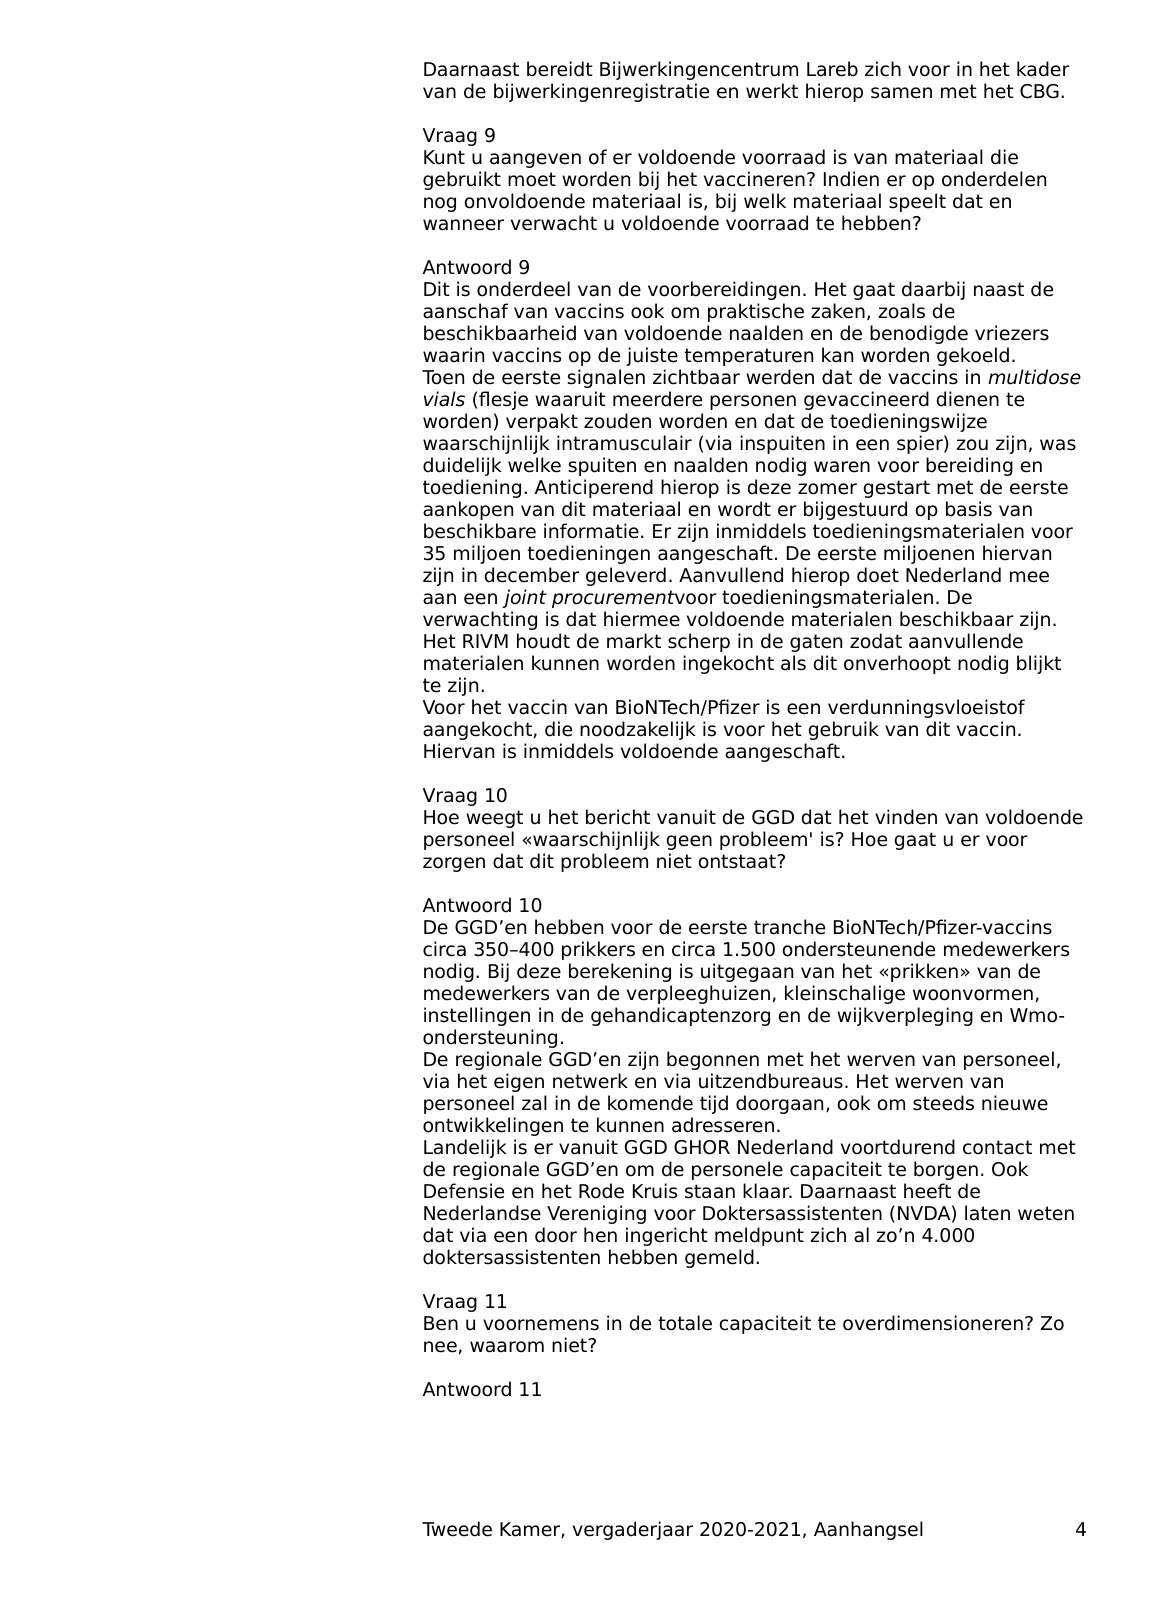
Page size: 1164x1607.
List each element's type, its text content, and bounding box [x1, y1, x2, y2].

text De regionale GGD’en zijn begonnen met het werven van personeel, via het eigen netwerk en via uitzendbureaus. Het werven van personeel zal in de komende tijd doorgaan, ook om steeds nieuwe ontwikkelingen te kunnen adresseren. [422, 1049, 1087, 1137]
text Vraag 9 [422, 125, 1087, 147]
text Ben u voornemens in de totale capaciteit te overdimensioneren? Zo nee, waarom niet? [422, 1313, 1087, 1357]
text Antwoord 10 [422, 895, 1087, 917]
text Kunt u aangeven of er voldoende voorraad is van materiaal die gebruikt moet worden bij het vaccineren? Indien er op onderdelen nog onvoldoende materiaal is, bij welk materiaal speelt dat en wanneer verwacht u voldoende voorraad te hebben? [422, 147, 1087, 235]
text Voor het vaccin van BioNTech/Pfizer is een verdunningsvloeistof aangekocht, die noodzakelijk is voor het gebruik van dit vaccin. Hiervan is inmiddels voldoende aangeschaft. [422, 697, 1087, 763]
text Antwoord 11 [422, 1379, 1087, 1401]
text Daarnaast bereidt Bijwerkingencentrum Lareb zich voor in het kader van de bijwerkingenregistratie en werkt hierop samen met het CBG. [422, 59, 1087, 103]
text Toen de eerste signalen zichtbaar werden dat de vaccins in multidose vials (flesje waaruit meerdere personen gevaccineerd dienen te worden) verpakt zouden worden en dat de toedieningswijze waarschijnlijk intramusculair (via inspuiten in een spier) zou zijn, was duidelijk welke spuiten en naalden nodig waren voor bereiding en toediening. Anticiperend hierop is deze zomer gestart met de eerste aankopen van dit materiaal en wordt er bijgestuurd op basis van beschikbare informatie. Er zijn inmiddels toedieningsmaterialen voor 35 miljoen toedieningen aangeschaft. De eerste miljoenen hiervan zijn in december geleverd. Aanvullend hierop doet Nederland mee aan een joint procurementvoor toedieningsmaterialen. De verwachting is dat hiermee voldoende materialen beschikbaar zijn. Het RIVM houdt de markt scherp in de gaten zodat aanvullende materialen kunnen worden ingekocht als dit onverhoopt nodig blijkt te zijn. [422, 367, 1087, 697]
text Vraag 10 [422, 785, 1087, 807]
text De GGD’en hebben voor de eerste tranche BioNTech/Pfizer-vaccins circa 350–400 prikkers en circa 1.500 ondersteunende medewerkers nodig. Bij deze berekening is uitgegaan van het «prikken» van de medewerkers van de verpleeghuizen, kleinschalige woonvormen, instellingen in de gehandicaptenzorg en de wijkverpleging en Wmo-ondersteuning. [422, 917, 1087, 1049]
text Vraag 11 [422, 1291, 1087, 1313]
text Landelijk is er vanuit GGD GHOR Nederland voortdurend contact met de regionale GGD’en om de personele capaciteit te borgen. Ook Defensie en het Rode Kruis staan klaar. Daarnaast heeft de Nederlandse Vereniging voor Doktersassistenten (NVDA) laten weten dat via een door hen ingericht meldpunt zich al zo’n 4.000 doktersassistenten hebben gemeld. [422, 1137, 1087, 1269]
text Antwoord 9 [422, 257, 1087, 279]
text Hoe weegt u het bericht vanuit de GGD dat het vinden van voldoende personeel «waarschijnlijk geen probleem' is? Hoe gaat u er voor zorgen dat dit probleem niet ontstaat? [422, 807, 1087, 873]
text Dit is onderdeel van de voorbereidingen. Het gaat daarbij naast de aanschaf van vaccins ook om praktische zaken, zoals de beschikbaarheid van voldoende naalden en de benodigde vriezers waarin vaccins op de juiste temperaturen kan worden gekoeld. [422, 279, 1087, 367]
